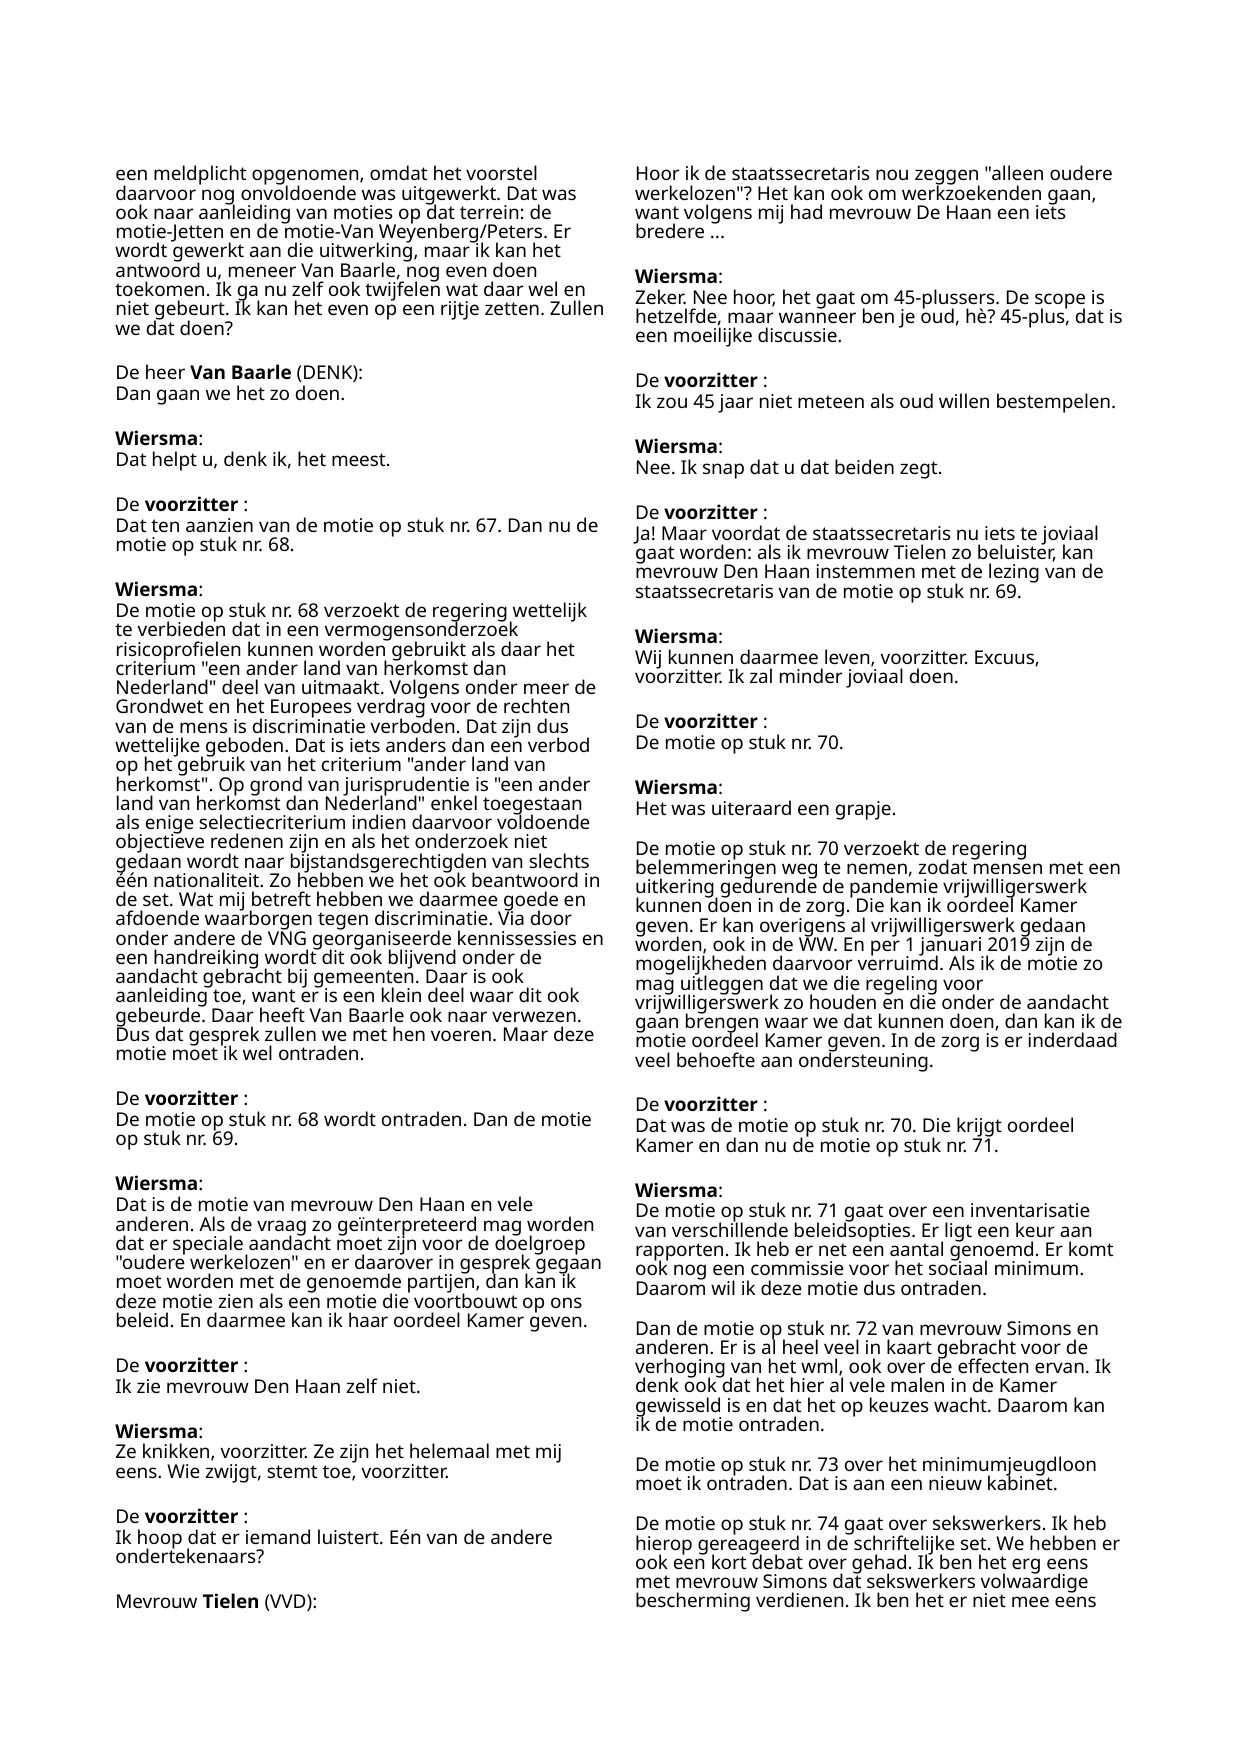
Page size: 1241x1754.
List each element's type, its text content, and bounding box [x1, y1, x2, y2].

text Wiersma: [115, 576, 605, 602]
text Ik zou 45 jaar niet meteen als oud willen bestempelen. [635, 393, 1125, 413]
text een meldplicht opgenomen, omdat het voorstel daarvoor nog onvoldoende was uitgewerkt. Dat was ook naar aanleiding van moties op dat terrein: de motie-Jetten en de motie-Van Weyenberg/Peters. Er wordt gewerkt aan die uitwerking, maar ik kan het antwoord u, meneer Van Baarle, nog even doen toekomen. Ik ga nu zelf ook twijfelen wat daar wel en niet gebeurt. Ik kan het even op een rijtje zetten. Zullen we dat doen? [115, 165, 605, 339]
text Wiersma: [635, 433, 1125, 459]
text Wiersma: [635, 774, 1125, 799]
text Wiersma: [115, 1171, 605, 1196]
text De voorzitter : [635, 499, 1125, 525]
text Dan gaan we het zo doen. [115, 385, 605, 404]
text Wiersma: [635, 623, 1125, 649]
text De voorzitter : [115, 1352, 605, 1378]
text Wij kunnen daarmee leven, voorzitter. Excuus, voorzitter. Ik zal minder joviaal doen. [635, 649, 1125, 687]
text Mevrouw Tielen (VVD): [115, 1588, 605, 1614]
text De heer Van Baarle (DENK): [115, 359, 605, 385]
text Dat was de motie op stuk nr. 70. Die krijgt oordeel Kamer en dan nu de motie op stuk nr. 71. [635, 1117, 1125, 1156]
text Dat helpt u, denk ik, het meest. [115, 451, 605, 470]
text Hoor ik de staatssecretaris nou zeggen "alleen oudere werkelozen"? Het kan ook om werkzoekenden gaan, want volgens mij had mevrouw De Haan een iets bredere ... [635, 165, 1125, 242]
text Ja! Maar voordat de staatssecretaris nu iets te joviaal gaat worden: als ik mevrouw Tielen zo beluister, kan mevrouw Den Haan instemmen met de lezing van de staatssecretaris van de motie op stuk nr. 69. [635, 525, 1125, 602]
text De voorzitter : [115, 1503, 605, 1529]
text De motie op stuk nr. 70. [635, 734, 1125, 753]
text De voorzitter : [115, 491, 605, 517]
text Dat ten aanzien van de motie op stuk nr. 67. Dan nu de motie op stuk nr. 68. [115, 517, 605, 556]
text De voorzitter : [635, 368, 1125, 393]
text De voorzitter : [115, 1085, 605, 1111]
text Ze knikken, voorzitter. Ze zijn het helemaal met mij eens. Wie zwijgt, stemt toe, voorzitter. [115, 1443, 605, 1482]
text Zeker. Nee hoor, het gaat om 45-plussers. De scope is hetzelfde, maar wanneer ben je oud, hè? 45-plus, dat is een moeilijke discussie. [635, 289, 1125, 347]
text De motie op stuk nr. 74 gaat over sekswerkers. Ik heb hierop gereageerd in de schriftelijke set. We hebben er ook een kort debat over gehad. Ik ben het erg eens met mevrouw Simons dat sekswerkers volwaardige bescherming verdienen. Ik ben het er niet mee eens [635, 1515, 1125, 1612]
text De motie op stuk nr. 68 wordt ontraden. Dan de motie op stuk nr. 69. [115, 1111, 605, 1150]
text Wiersma: [635, 1177, 1125, 1202]
text De motie op stuk nr. 71 gaat over een inventarisatie van verschillende beleidsopties. Er ligt een keur aan rapporten. Ik heb er net een aantal genoemd. Er komt ook nog een commissie voor het sociaal minimum. Daarom wil ik deze motie dus ontraden. [635, 1202, 1125, 1299]
text Wiersma: [115, 1418, 605, 1443]
text De voorzitter : [635, 708, 1125, 734]
text Het was uiteraard een grapje. [635, 799, 1125, 819]
text Wiersma: [635, 263, 1125, 289]
text De motie op stuk nr. 73 over het minimumjeugdloon moet ik ontraden. Dat is aan een nieuw kabinet. [635, 1456, 1125, 1494]
text De motie op stuk nr. 68 verzoekt de regering wettelijk te verbieden dat in een vermogensonderzoek risicoprofielen kunnen worden gebruikt als daar het criterium "een ander land van herkomst dan Nederland" deel van uitmaakt. Volgens onder meer de Grondwet en het Europees verdrag voor de rechten van de mens is discriminatie verboden. Dat zijn dus wettelijke geboden. Dat is iets anders dan een verbod op het gebruik van het criterium "ander land van herkomst". Op grond van jurisprudentie is "een ander land van herkomst dan Nederland" enkel toegestaan als enige selectiecriterium indien daarvoor voldoende objectieve redenen zijn en als het onderzoek niet gedaan wordt naar bijstandsgerechtigden van slechts één nationaliteit. Zo hebben we het ook beantwoord in de set. Wat mij betreft hebben we daarmee goede en afdoende waarborgen tegen discriminatie. Via door onder andere de VNG georganiseerde kennissessies en een handreiking wordt dit ook blijvend onder de aandacht gebracht bij gemeenten. Daar is ook aanleiding toe, want er is een klein deel waar dit ook gebeurde. Daar heeft Van Baarle ook naar verwezen. Dus dat gesprek zullen we met hen voeren. Maar deze motie moet ik wel ontraden. [115, 602, 605, 1064]
text De motie op stuk nr. 70 verzoekt de regering belemmeringen weg te nemen, zodat mensen met een uitkering gedurende de pandemie vrijwilligerswerk kunnen doen in de zorg. Die kan ik oordeel Kamer geven. Er kan overigens al vrijwilligerswerk gedaan worden, ook in de WW. En per 1 januari 2019 zijn de mogelijkheden daarvoor verruimd. Als ik de motie zo mag uitleggen dat we die regeling voor vrijwilligerswerk zo houden en die onder de aandacht gaan brengen waar we dat kunnen doen, dan kan ik de motie oordeel Kamer geven. In de zorg is er inderdaad veel behoefte aan ondersteuning. [635, 839, 1125, 1071]
text Ik zie mevrouw Den Haan zelf niet. [115, 1378, 605, 1397]
text Nee. Ik snap dat u dat beiden zegt. [635, 459, 1125, 478]
text Wiersma: [115, 425, 605, 451]
text Dan de motie op stuk nr. 72 van mevrouw Simons en anderen. Er is al heel veel in kaart gebracht voor de verhoging van het wml, ook over de effecten ervan. Ik denk ook dat het hier al vele malen in de Kamer gewisseld is en dat het op keuzes wacht. Daarom kan ik de motie ontraden. [635, 1319, 1125, 1435]
text Dat is de motie van mevrouw Den Haan en vele anderen. Als de vraag zo geïnterpreteerd mag worden dat er speciale aandacht moet zijn voor de doelgroep "oudere werkelozen" en er daarover in gesprek gegaan moet worden met de genoemde partijen, dan kan ik deze motie zien als een motie die voortbouwt op ons beleid. En daarmee kan ik haar oordeel Kamer geven. [115, 1196, 605, 1331]
text De voorzitter : [635, 1092, 1125, 1117]
text Ik hoop dat er iemand luistert. Eén van de andere ondertekenaars? [115, 1529, 605, 1567]
